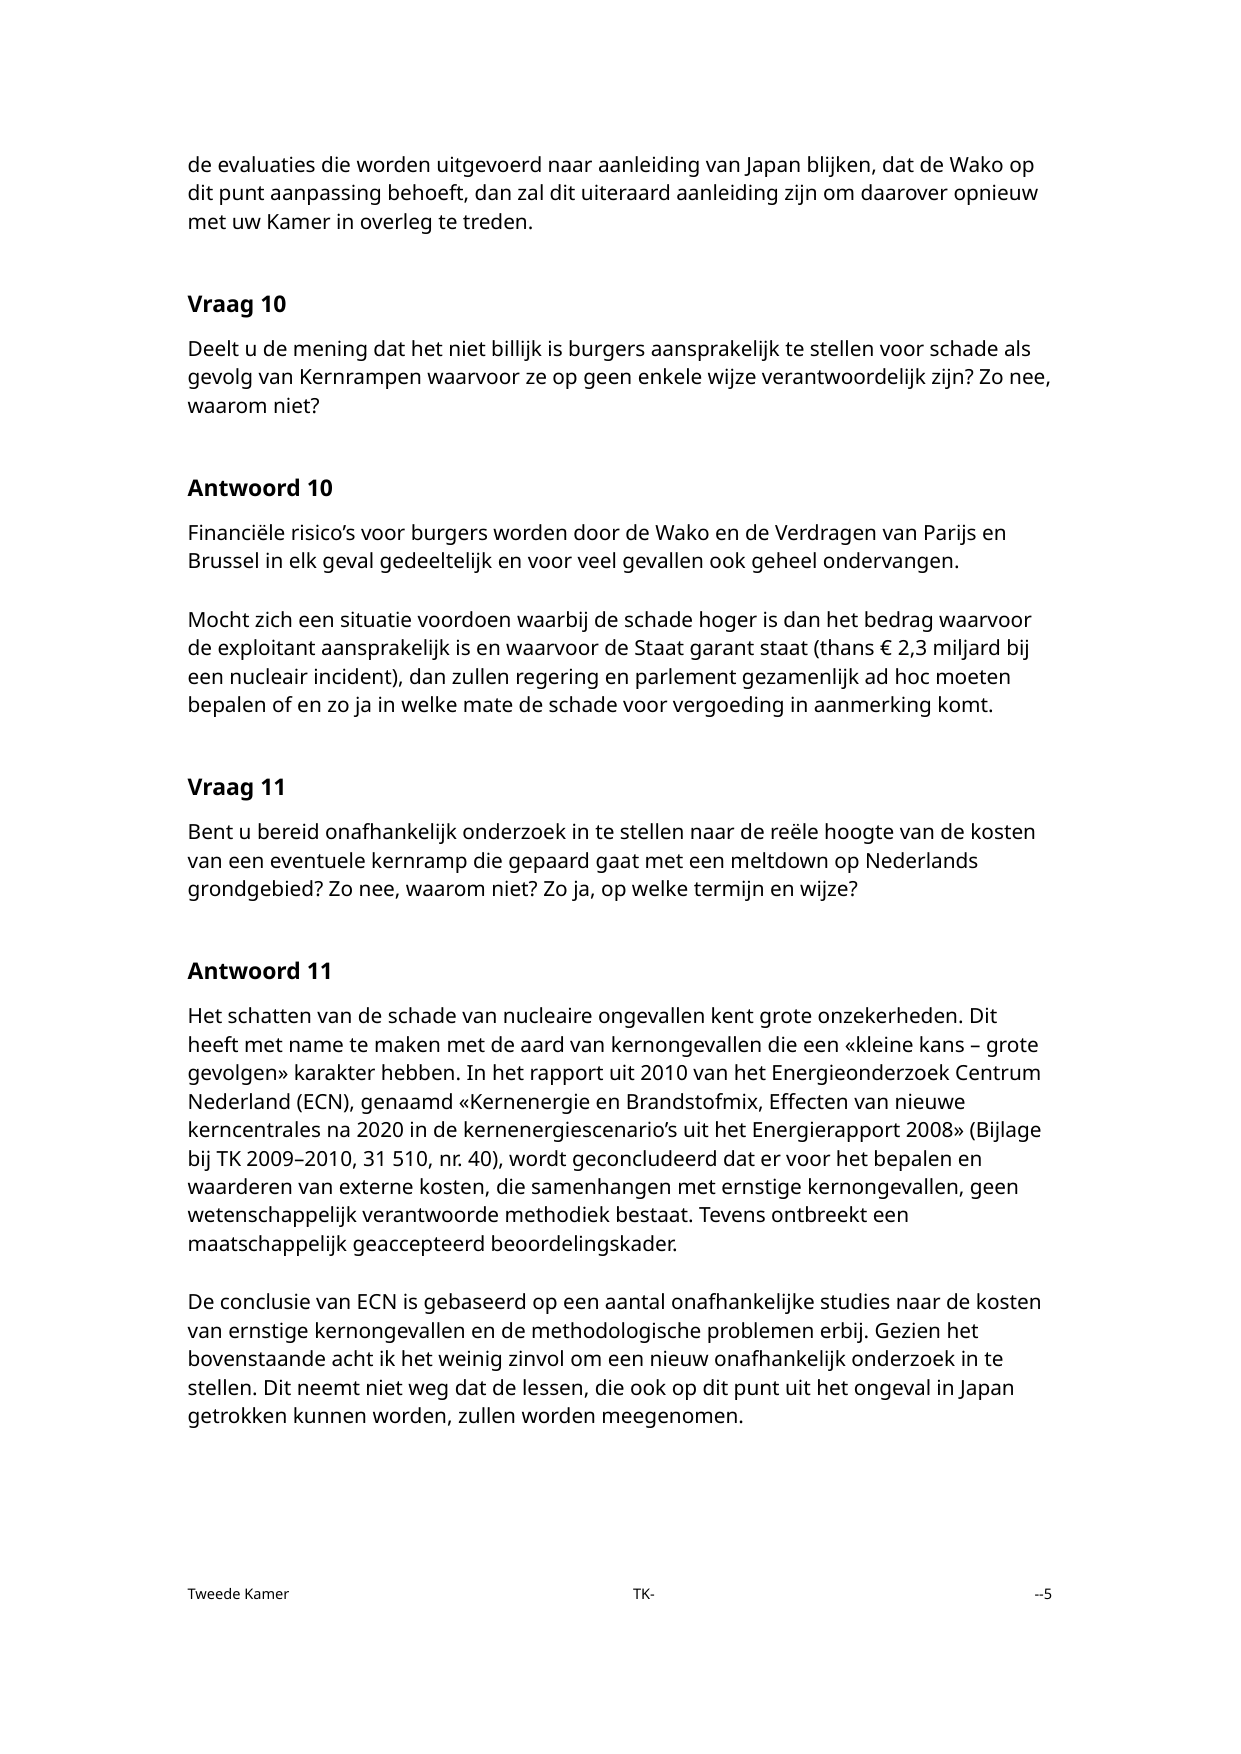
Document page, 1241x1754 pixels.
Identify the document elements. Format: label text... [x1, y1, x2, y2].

subtitle Antwoord 11 [187, 955, 1053, 987]
text Bent u bereid onafhankelijk onderzoek in te stellen naar de reële hoogte van de kosten van een eventuele kernramp die gepaard gaat met een meltdown op Nederlands grondgebied? Zo nee, waarom niet? Zo ja, op welke termijn en wijze? [187, 817, 1053, 903]
text Financiële risico’s voor burgers worden door de Wako en de Verdragen van Parijs en Brussel in elk geval gedeeltelijk en voor veel gevallen ook geheel ondervangen. [187, 518, 1053, 575]
subtitle Vraag 10 [187, 288, 1053, 319]
text Het schatten van de schade van nucleaire ongevallen kent grote onzekerheden. Dit heeft met name te maken met de aard van kernongevallen die een «kleine kans – grote gevolgen» karakter hebben. In het rapport uit 2010 van het Energieonderzoek Centrum Nederland (ECN), genaamd «Kernenergie en Brandstofmix, Effecten van nieuwe kerncentrales na 2020 in de kernenergiescenario’s uit het Energierapport 2008» (Bijlage bij TK 2009–2010, 31 510, nr. 40), wordt geconcludeerd dat er voor het bepalen en waarderen van externe kosten, die samenhangen met ernstige kernongevallen, geen wetenschappelijk verantwoorde methodiek bestaat. Tevens ontbreekt een maatschappelijk geaccepteerd beoordelingskader. [187, 1002, 1053, 1257]
subtitle Vraag 11 [187, 771, 1053, 802]
text Mocht zich een situatie voordoen waarbij de schade hoger is dan het bedrag waarvoor de exploitant aansprakelijk is en waarvoor de Staat garant staat (thans € 2,3 miljard bij een nucleair incident), dan zullen regering en parlement gezamenlijk ad hoc moeten bepalen of en zo ja in welke mate de schade voor vergoeding in aanmerking komt. [187, 605, 1053, 719]
text de evaluaties die worden uitgevoerd naar aanleiding van Japan blijken, dat de Wako op dit punt aanpassing behoeft, dan zal dit uiteraard aanleiding zijn om daarover opnieuw met uw Kamer in overleg te treden. [187, 150, 1053, 235]
text Deelt u de mening dat het niet billijk is burgers aansprakelijk te stellen voor schade als gevolg van Kernrampen waarvoor ze op geen enkele wijze verantwoordelijk zijn? Zo nee, waarom niet? [187, 334, 1053, 419]
subtitle Antwoord 10 [187, 472, 1053, 503]
text De conclusie van ECN is gebaseerd op een aantal onafhankelijke studies naar de kosten van ernstige kernongevallen en de methodologische problemen erbij. Gezien het bovenstaande acht ik het weinig zinvol om een nieuw onafhankelijk onderzoek in te stellen. Dit neemt niet weg dat de lessen, die ook op dit punt uit het ongeval in Japan getrokken kunnen worden, zullen worden meegenomen. [187, 1287, 1053, 1430]
